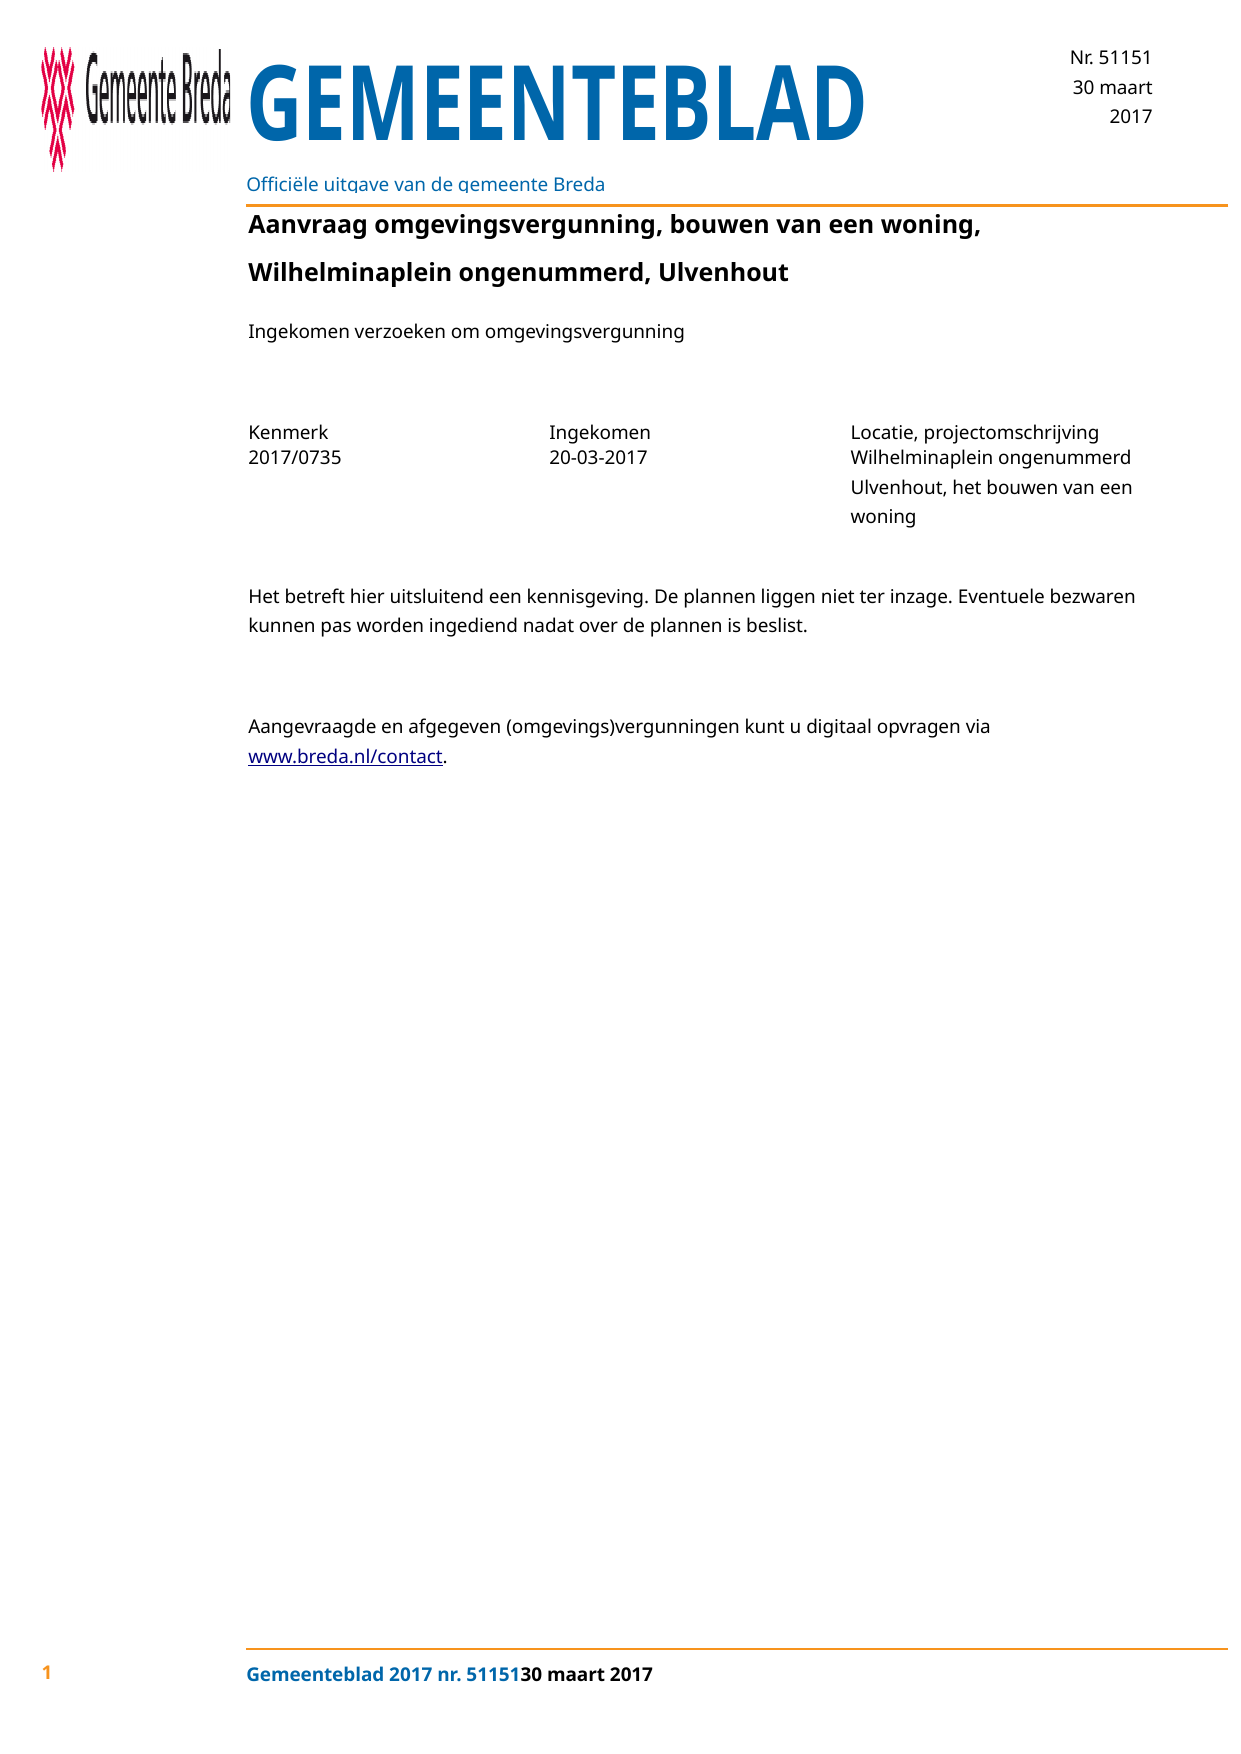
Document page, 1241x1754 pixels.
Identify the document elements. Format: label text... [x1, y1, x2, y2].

table_cell 2017/0735 [248, 445, 549, 529]
table_cell 20-03-2017 [549, 445, 850, 529]
table_cell Wilhelminaplein ongenummerd Ulvenhout, het bouwen van een woning [850, 445, 1152, 529]
text Aanvraag omgevingsvergunning, bouwen van een woning, Wilhelminaplein ongenummerd, Ulvenhout [248, 207, 1152, 288]
text Aangevraagde en afgegeven (omgevings)vergunningen kunt u digitaal opvragen via www.breda.nl/contact. [248, 713, 1152, 769]
picture [41, 47, 231, 172]
table_header Kenmerk [248, 419, 549, 444]
text Het betreft hier uitsluitend een kennisgeving. De plannen liggen niet ter inzage. Eventuele bezwaren kunnen pas worden ingediend nadat over de plannen is beslist. [248, 583, 1152, 638]
text Ingekomen verzoeken om omgevingsvergunning [248, 318, 1152, 344]
table_header Locatie, projectomschrijving [850, 419, 1152, 444]
table_header Ingekomen [549, 419, 850, 444]
